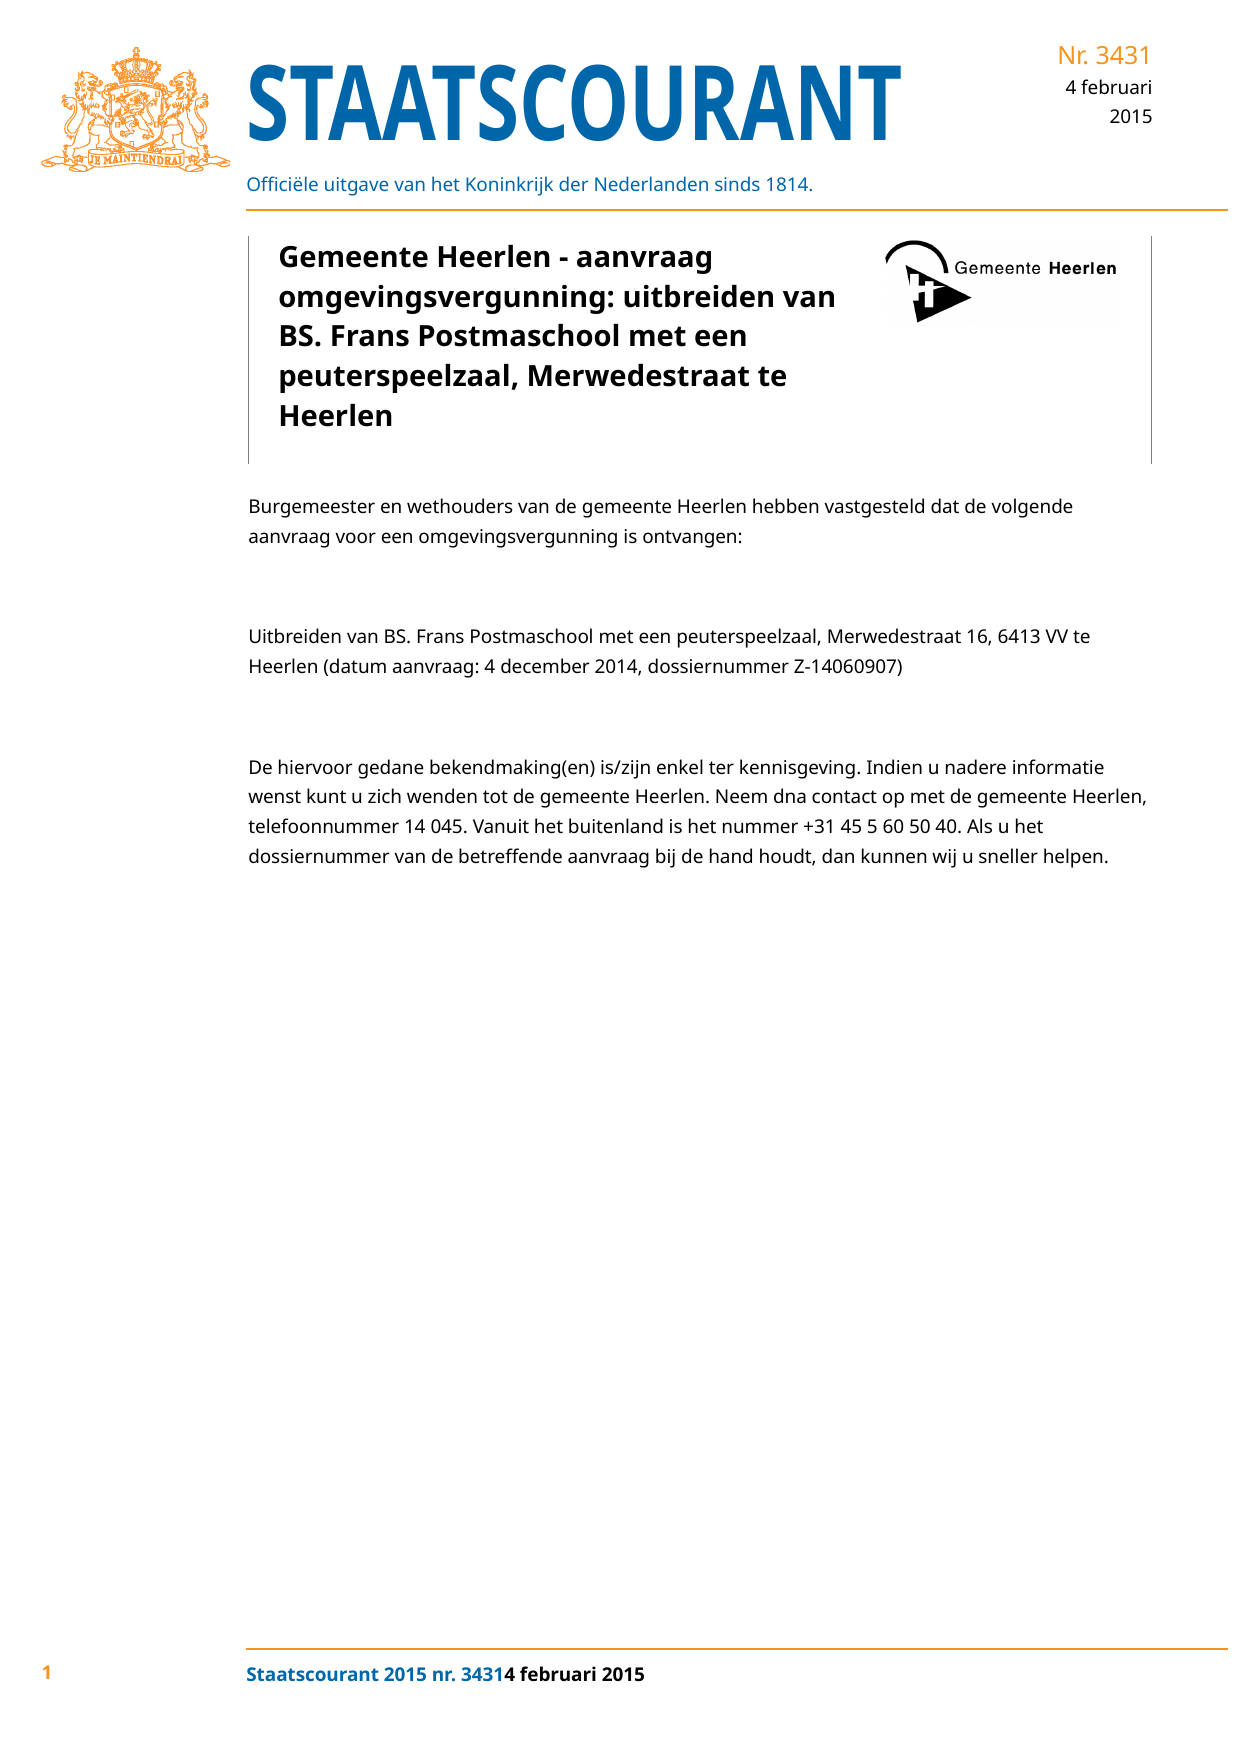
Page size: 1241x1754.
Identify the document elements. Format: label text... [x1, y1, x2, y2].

picture [41, 47, 231, 172]
table_header Gemeente Heerlen - aanvraag omgevingsvergunning: uitbreiden van BS. Frans Postmaschool met een peuterspeelzaal, Merwedestraat te Heerlen [249, 236, 850, 464]
text Burgemeester en wethouders van de gemeente Heerlen hebben vastgesteld dat de volgende aanvraag voor een omgevingsvergunning is ontvangen: [248, 493, 1152, 549]
text De hiervoor gedane bekendmaking(en) is/zijn enkel ter kennisgeving. Indien u nadere informatie wenst kunt u zich wenden tot de gemeente Heerlen. Neem dna contact op met de gemeente Heerlen, telefoonnummer 14 045. Vanuit het buitenland is het nummer +31 45 5 60 50 40. Als u het dossiernummer van de betreffende aanvraag bij de hand houdt, dan kunnen wij u sneller helpen. [248, 754, 1152, 869]
picture [882, 236, 1119, 325]
text Uitbreiden van BS. Frans Postmaschool met een peuterspeelzaal, Merwedestraat 16, 6413 VV te Heerlen (datum aanvraag: 4 december 2014, dossiernummer Z-14060907) [248, 624, 1152, 679]
table_header [850, 236, 1151, 464]
